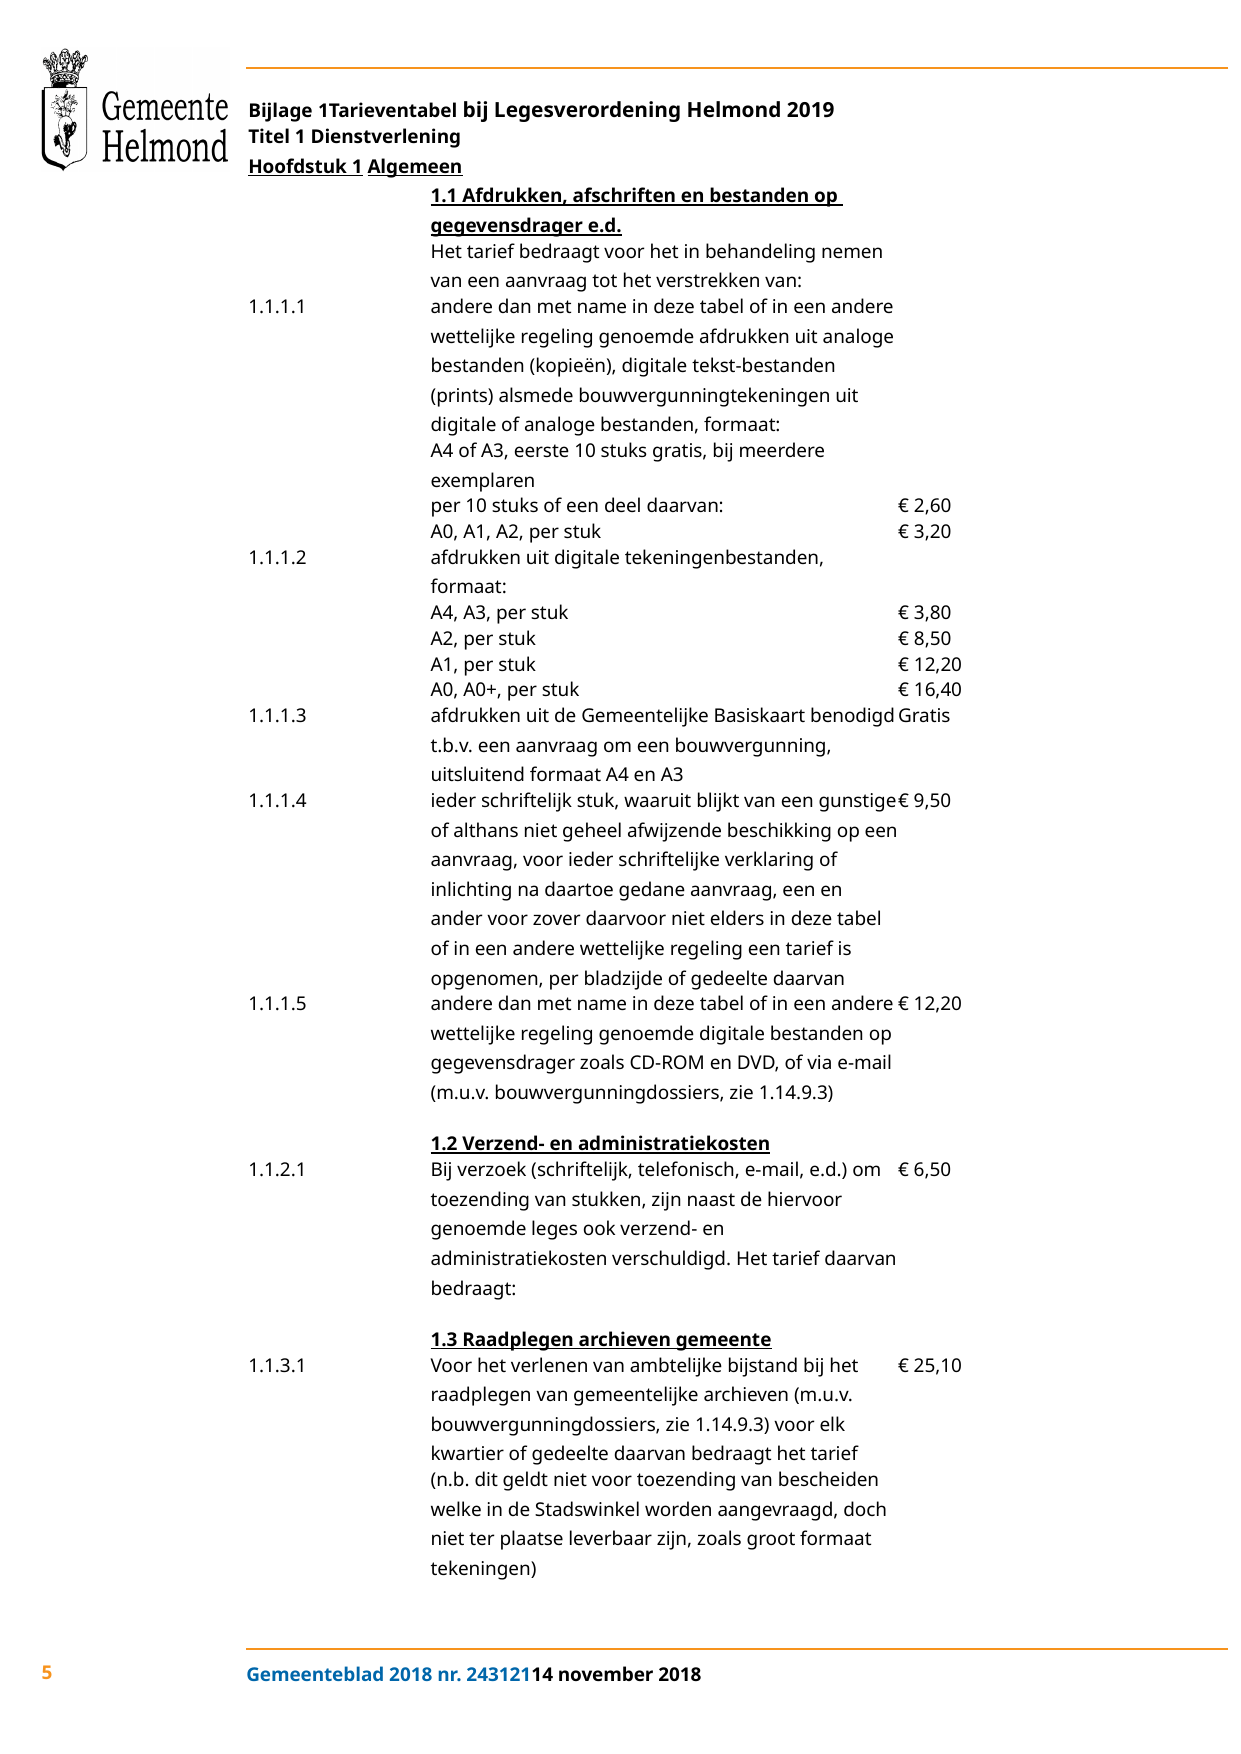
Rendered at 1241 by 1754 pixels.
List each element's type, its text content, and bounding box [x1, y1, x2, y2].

table_cell [248, 1131, 430, 1156]
table_cell A0, A0+, per stuk [430, 677, 898, 702]
text Bijlage 1Tarieventabel bij Legesverordening Helmond 2019 [248, 95, 1152, 123]
table_cell [898, 1131, 1152, 1156]
text Hoofdstuk 1 Algemeen [248, 153, 1152, 179]
table_cell [898, 1105, 1152, 1131]
table_header 1.1 Afdrukken, afschriften en bestanden op gegevensdrager e.d. [430, 183, 898, 238]
table_cell [248, 677, 430, 702]
table_cell 1.3 Raadplegen archieven gemeente [430, 1326, 898, 1352]
table_cell [898, 1300, 1152, 1326]
table_cell [898, 437, 1152, 493]
table_cell [248, 493, 430, 518]
table_cell afdrukken uit de Gemeentelijke Basiskaart benodigd t.b.v. een aanvraag om een bouwvergunning, uitsluitend formaat A4 en A3 [430, 702, 898, 787]
table_cell [248, 1105, 430, 1131]
table_cell € 3,80 [898, 599, 1152, 625]
table_cell [248, 437, 430, 493]
table_cell € 2,60 [898, 493, 1152, 518]
table_cell [248, 518, 430, 544]
table_cell € 8,50 [898, 625, 1152, 651]
table_cell [430, 1300, 898, 1326]
table_cell 1.1.1.1 [248, 293, 430, 437]
table_cell 1.1.1.4 [248, 787, 430, 990]
table_cell Gratis [898, 702, 1152, 787]
table_cell [248, 1581, 430, 1607]
table_cell [248, 625, 430, 651]
table_cell A0, A1, A2, per stuk [430, 518, 898, 544]
table_cell [248, 599, 430, 625]
table_cell 1.1.2.1 [248, 1156, 430, 1300]
table_cell ieder schriftelijk stuk, waaruit blijkt van een gunstige of althans niet geheel afwijzende beschikking op een aanvraag, voor ieder schriftelijke verklaring of inlichting na daartoe gedane aanvraag, een en ander voor zover daarvoor niet elders in deze tabel of in een andere wettelijke regeling een tarief is opgenomen, per bladzijde of gedeelte daarvan [430, 787, 898, 990]
table_cell [248, 1326, 430, 1352]
table_cell [248, 238, 430, 293]
table_cell € 25,10 [898, 1352, 1152, 1466]
text Titel 1 Dienstverlening [248, 123, 1152, 149]
table_cell 1.1.1.5 [248, 990, 430, 1105]
table_cell [898, 544, 1152, 599]
table_cell [248, 651, 430, 677]
table_cell (n.b. dit geldt niet voor toezending van bescheiden welke in de Stadswinkel worden aangevraagd, doch niet ter plaatse leverbaar zijn, zoals groot formaat tekeningen) [430, 1466, 898, 1581]
table_cell € 16,40 [898, 677, 1152, 702]
picture [41, 47, 231, 172]
table_cell A4, A3, per stuk [430, 599, 898, 625]
table_cell [898, 1326, 1152, 1352]
table_cell [248, 1466, 430, 1581]
table_cell andere dan met name in deze tabel of in een andere wettelijke regeling genoemde digitale bestanden op gegevensdrager zoals CD-ROM en DVD, of via e-mail (m.u.v. bouwvergunningdossiers, zie 1.14.9.3) [430, 990, 898, 1105]
table_cell A1, per stuk [430, 651, 898, 677]
table_cell [898, 1581, 1152, 1607]
table_cell Het tarief bedraagt voor het in behandeling nemen van een aanvraag tot het verstrekken van: [430, 238, 898, 293]
table_cell [248, 1300, 430, 1326]
table_cell 1.1.1.3 [248, 702, 430, 787]
table_cell [898, 238, 1152, 293]
table_cell € 12,20 [898, 990, 1152, 1105]
table_cell 1.1.3.1 [248, 1352, 430, 1466]
table_cell Voor het verlenen van ambtelijke bijstand bij het raadplegen van gemeentelijke archieven (m.u.v. bouwvergunningdossiers, zie 1.14.9.3) voor elk kwartier of gedeelte daarvan bedraagt het tarief [430, 1352, 898, 1466]
table_cell afdrukken uit digitale tekeningenbestanden, formaat: [430, 544, 898, 599]
table_cell [898, 1466, 1152, 1581]
table_cell € 12,20 [898, 651, 1152, 677]
table_cell € 9,50 [898, 787, 1152, 990]
table_cell [898, 293, 1152, 437]
table_cell € 3,20 [898, 518, 1152, 544]
table_cell A4 of A3, eerste 10 stuks gratis, bij meerdere exemplaren [430, 437, 898, 493]
table_cell € 6,50 [898, 1156, 1152, 1300]
table_cell 1.2 Verzend- en administratiekosten [430, 1131, 898, 1156]
table_cell per 10 stuks of een deel daarvan: [430, 493, 898, 518]
table_header [898, 183, 1152, 238]
table_cell andere dan met name in deze tabel of in een andere wettelijke regeling genoemde afdrukken uit analoge bestanden (kopieën), digitale tekst-bestanden (prints) alsmede bouwvergunningtekeningen uit digitale of analoge bestanden, formaat: [430, 293, 898, 437]
table_cell [430, 1105, 898, 1131]
table_cell Bij verzoek (schriftelijk, telefonisch, e-mail, e.d.) om toezending van stukken, zijn naast de hiervoor genoemde leges ook verzend- en administratiekosten verschuldigd. Het tarief daarvan bedraagt: [430, 1156, 898, 1300]
table_cell [430, 1581, 898, 1607]
table_cell A2, per stuk [430, 625, 898, 651]
table_header [248, 183, 430, 238]
table_cell 1.1.1.2 [248, 544, 430, 599]
